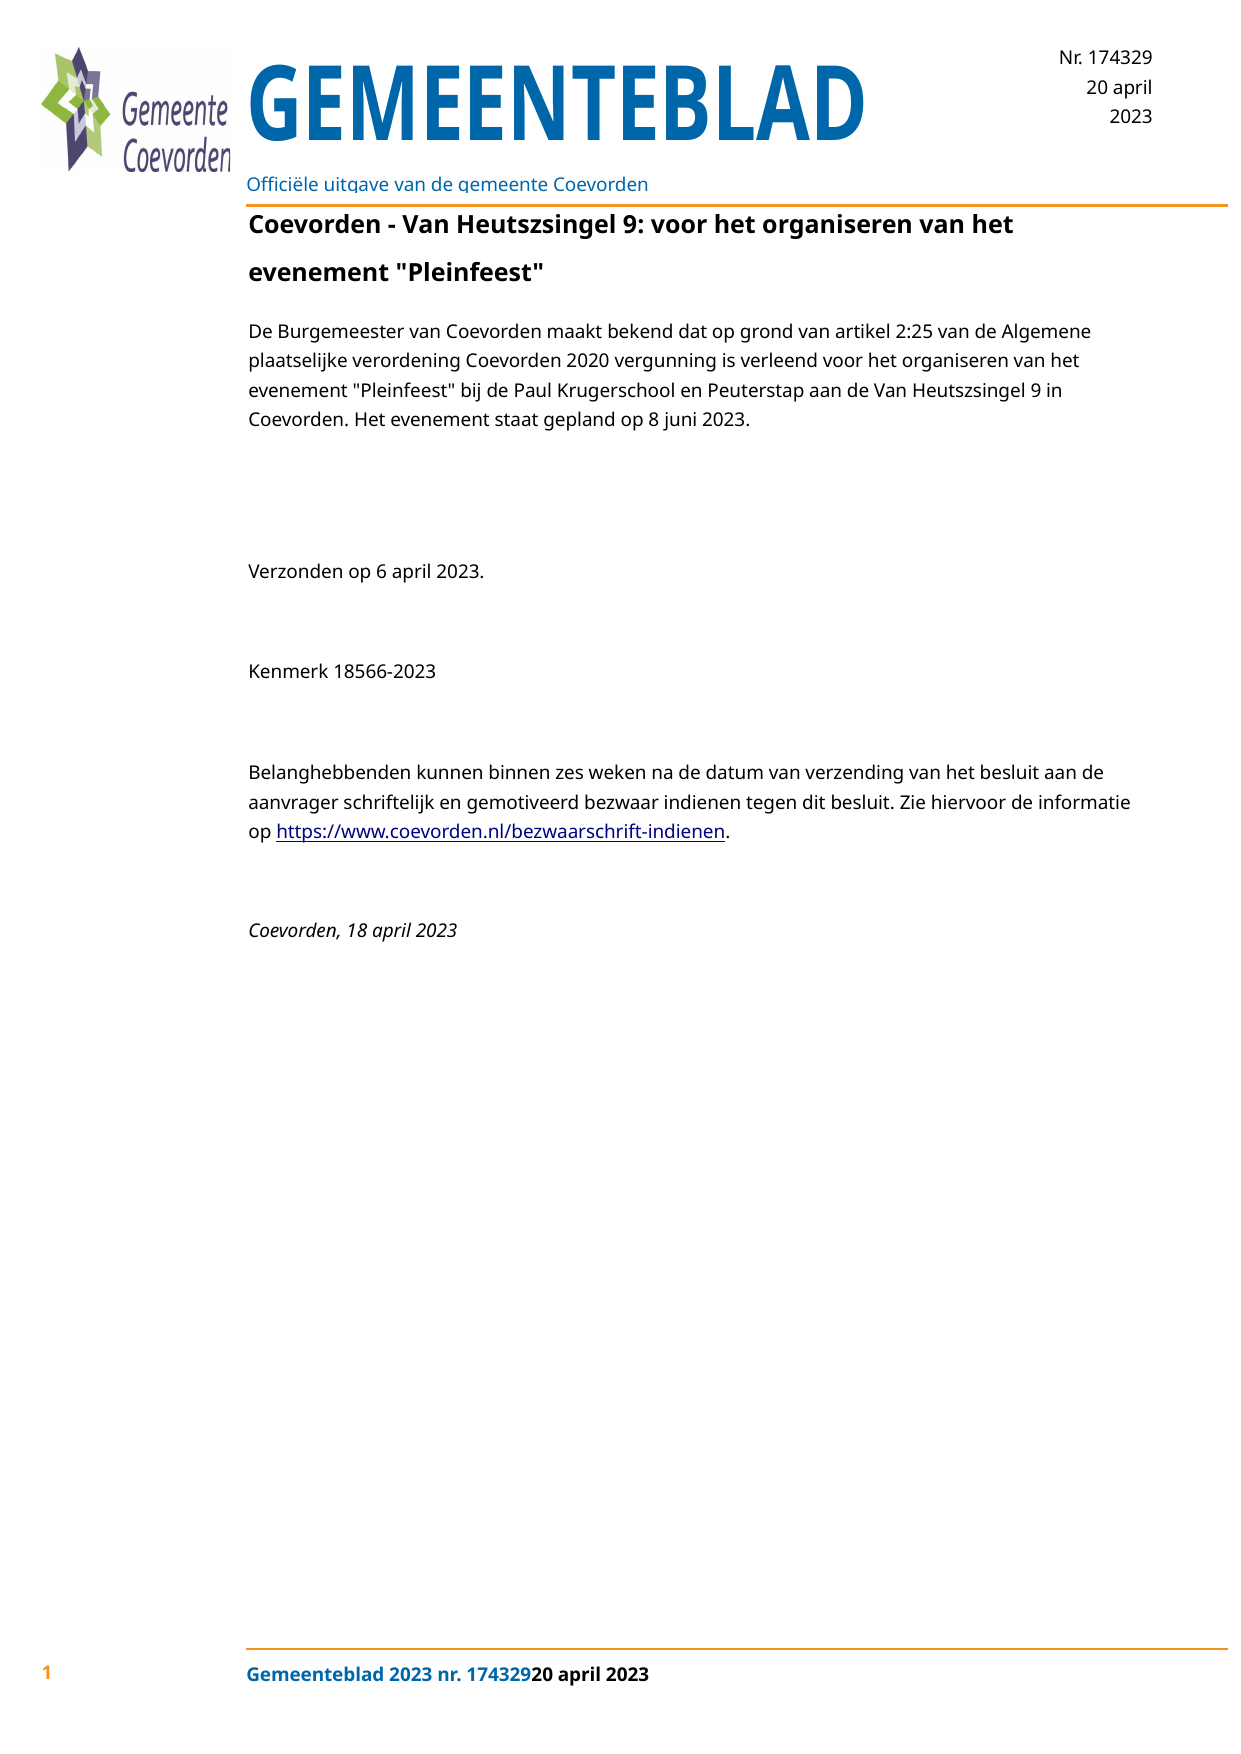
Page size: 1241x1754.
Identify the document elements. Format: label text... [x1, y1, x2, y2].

text Coevorden, 18 april 2023 [248, 917, 1152, 943]
picture [41, 47, 231, 172]
text Verzonden op 6 april 2023. [248, 558, 1152, 584]
text De Burgemeester van Coevorden maakt bekend dat op grond van artikel 2:25 van de Algemene plaatselijke verordening Coevorden 2020 vergunning is verleend voor het organiseren van het evenement "Pleinfeest" bij de Paul Krugerschool en Peuterstap aan de Van Heutszsingel 9 in Coevorden. Het evenement staat gepland op 8 juni 2023. [248, 318, 1152, 432]
text Kenmerk 18566-2023 [248, 659, 1152, 684]
text Belanghebbenden kunnen binnen zes weken na de datum van verzending van het besluit aan de aanvrager schriftelijk en gemotiveerd bezwaar indienen tegen dit besluit. Zie hiervoor de informatie op https://www.coevorden.nl/bezwaarschrift-indienen. [248, 759, 1152, 844]
text Coevorden - Van Heutszsingel 9: voor het organiseren van het evenement "Pleinfeest" [248, 207, 1152, 288]
